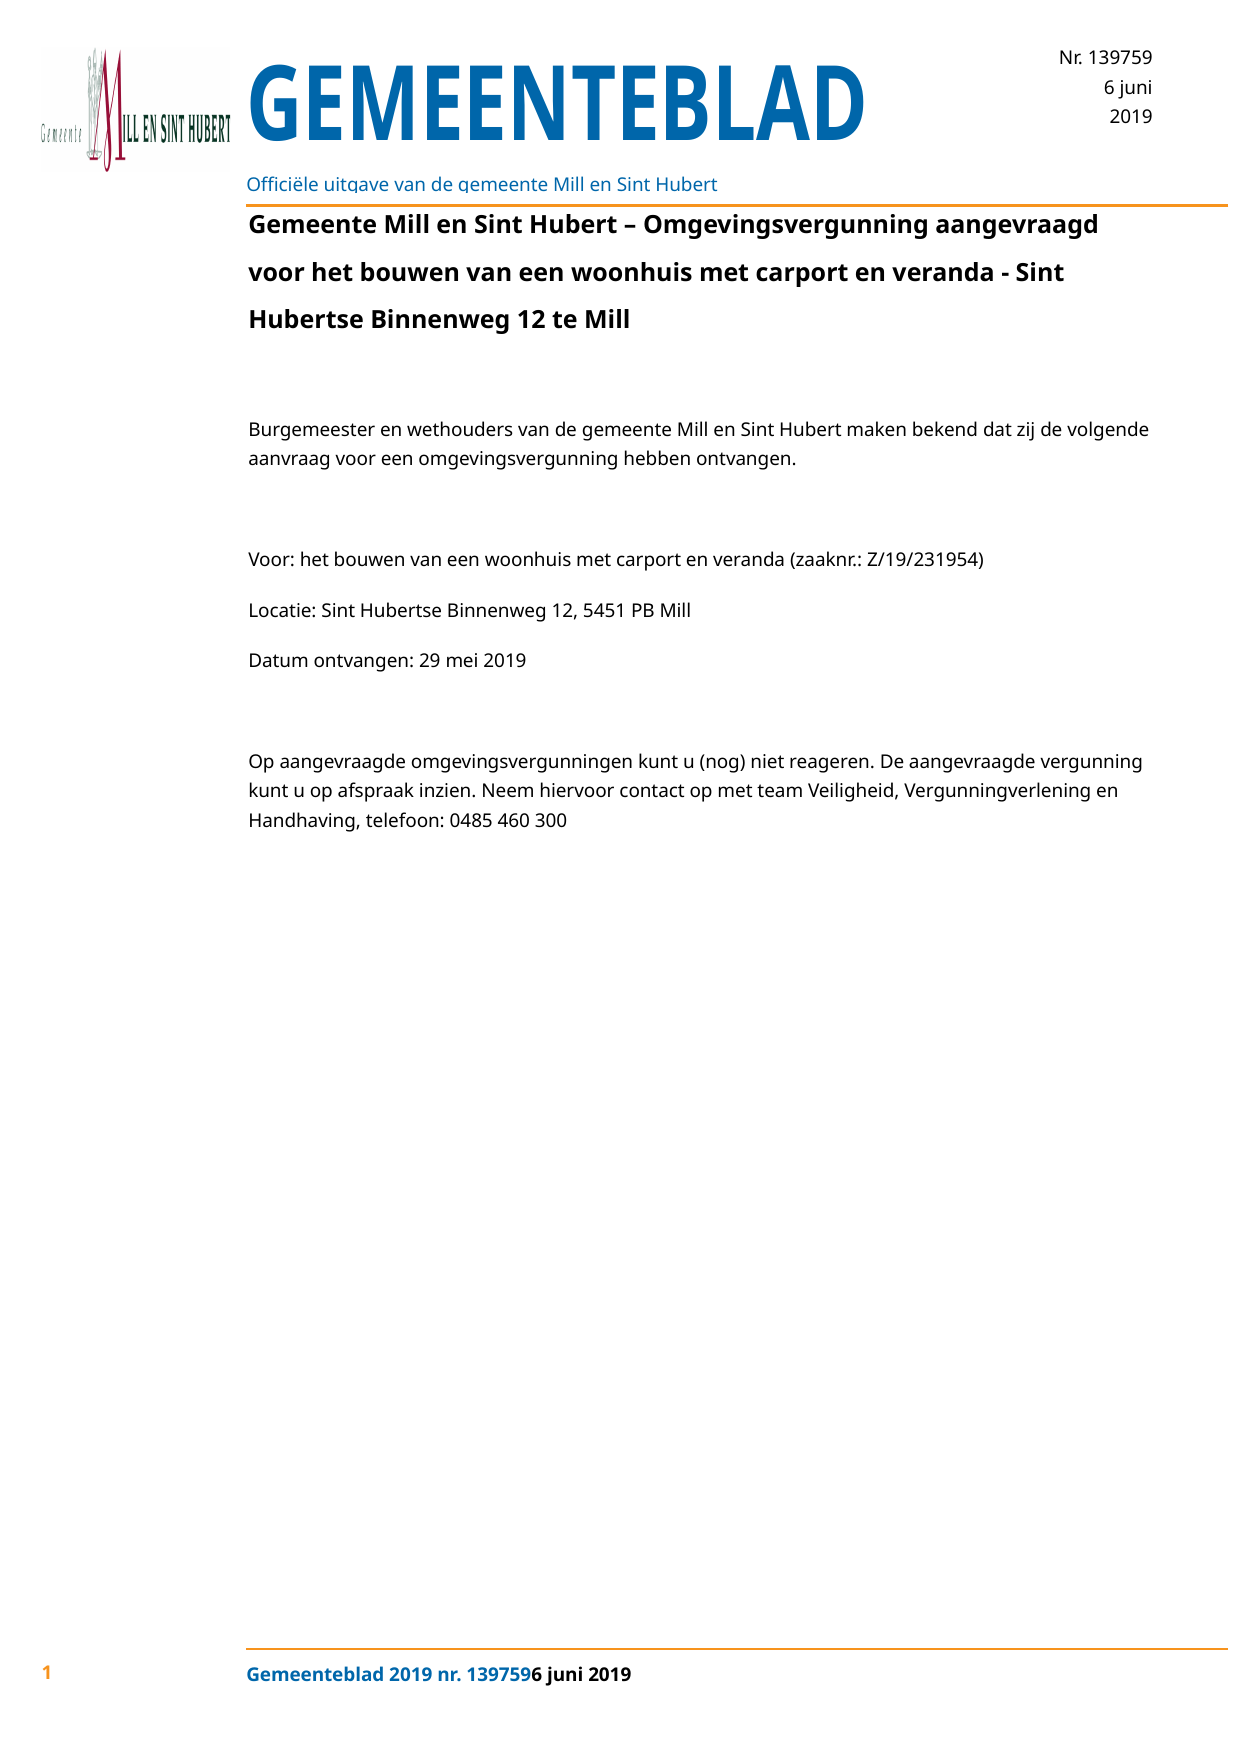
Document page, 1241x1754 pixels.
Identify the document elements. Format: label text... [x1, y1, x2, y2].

text Burgemeester en wethouders van de gemeente Mill en Sint Hubert maken bekend dat zij de volgende aanvraag voor een omgevingsvergunning hebben ontvangen. [248, 416, 1152, 471]
text Locatie: Sint Hubertse Binnenweg 12, 5451 PB Mill [248, 597, 1152, 622]
picture [41, 47, 231, 172]
text Gemeente Mill en Sint Hubert – Omgevingsvergunning aangevraagd voor het bouwen van een woonhuis met carport en veranda - Sint Hubertse Binnenweg 12 te Mill [248, 207, 1152, 336]
text Op aangevraagde omgevingsvergunningen kunt u (nog) niet reageren. De aangevraagde vergunning kunt u op afspraak inzien. Neem hiervoor contact op met team Veiligheid, Vergunningverlening en Handhaving, telefoon: 0485 460 300 [248, 748, 1152, 833]
text Datum ontvangen: 29 mei 2019 [248, 647, 1152, 673]
text Voor: het bouwen van een woonhuis met carport en veranda (zaaknr.: Z/19/231954) [248, 546, 1152, 572]
